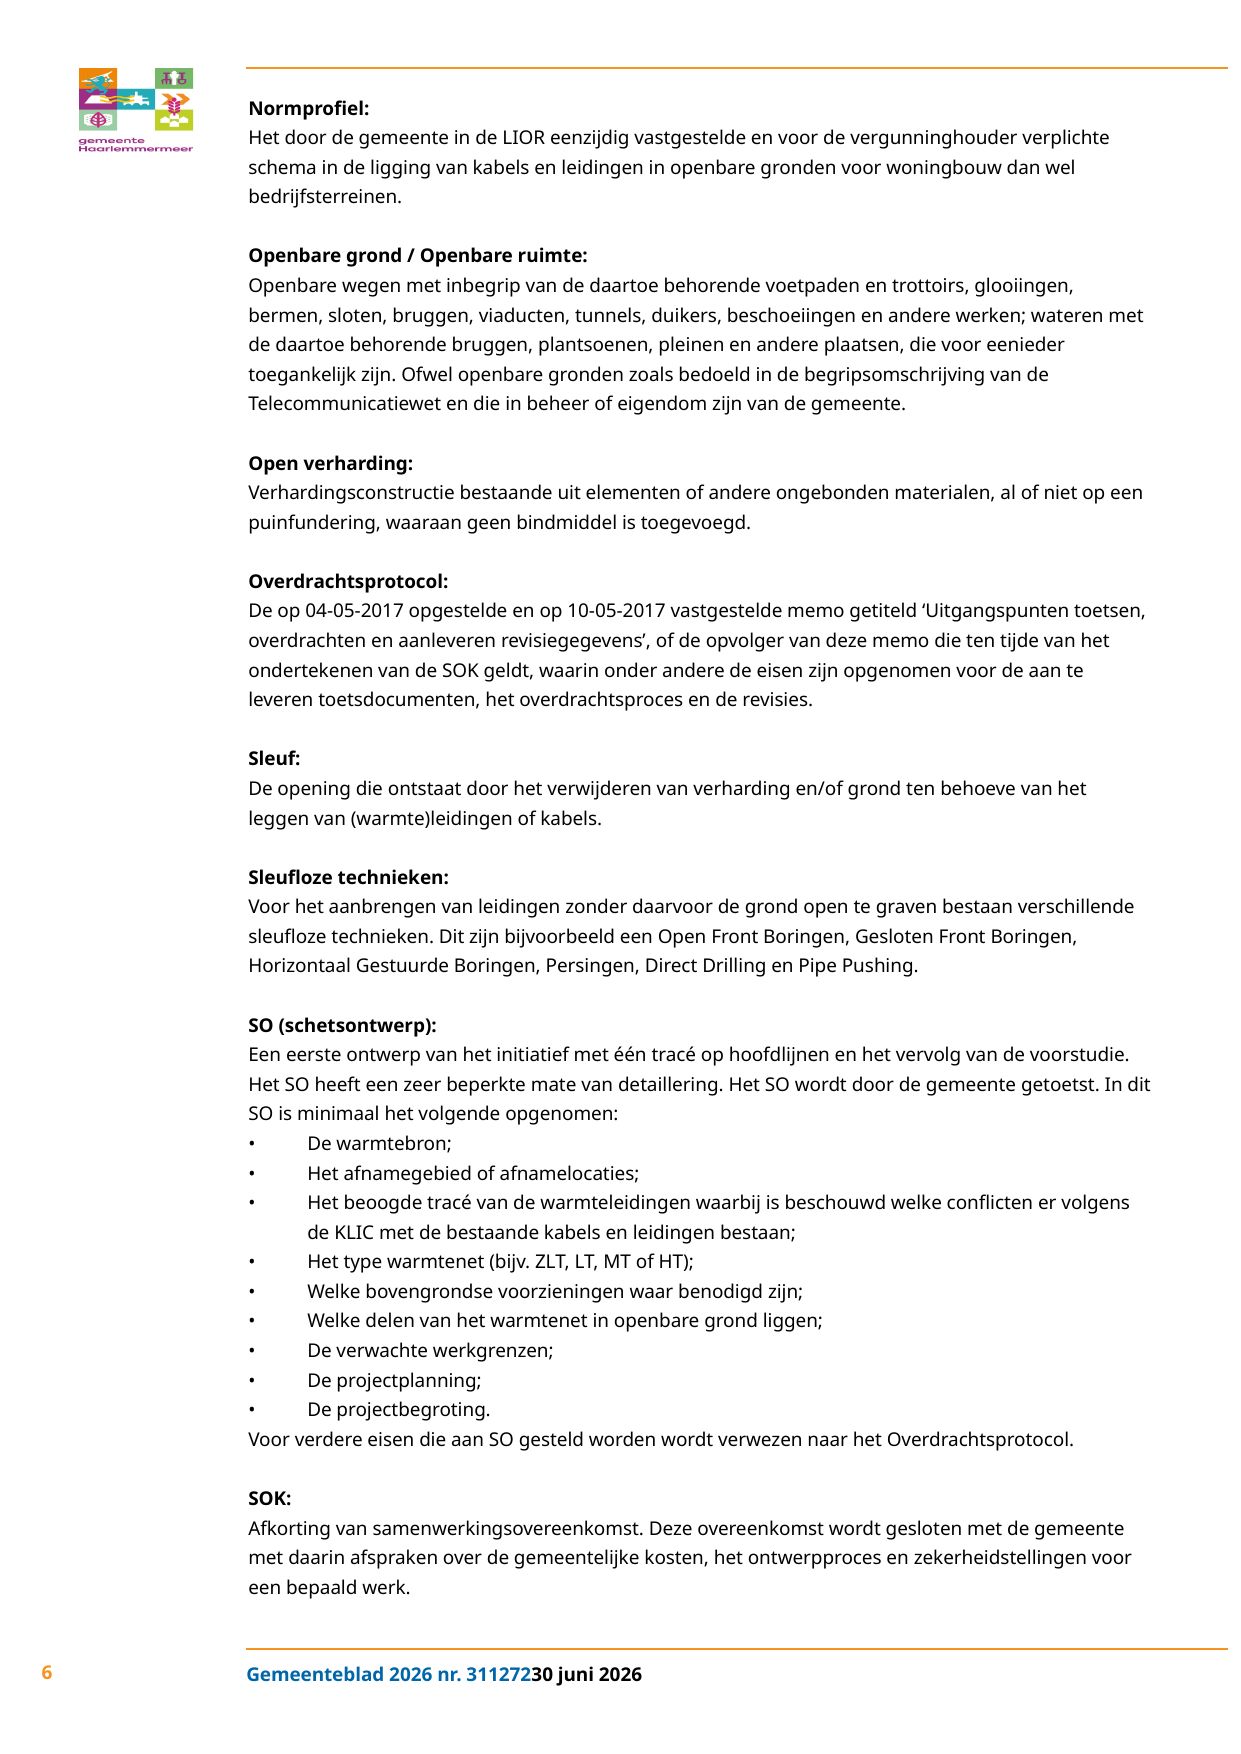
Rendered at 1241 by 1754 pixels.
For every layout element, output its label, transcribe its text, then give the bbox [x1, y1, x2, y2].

text Voor het aanbrengen van leidingen zonder daarvoor de grond open te graven bestaan verschillende sleufloze technieken. Dit zijn bijvoorbeeld een Open Front Boringen, Gesloten Front Boringen, Horizontaal Gestuurde Boringen, Persingen, Direct Drilling en Pipe Pushing. [248, 893, 1152, 978]
list De warmtebron; [248, 1130, 1152, 1156]
list Het beoogde tracé van de warmteleidingen waarbij is beschouwd welke conflicten er volgens de KLIC met de bestaande kabels en leidingen bestaan; [248, 1189, 1152, 1245]
picture [41, 47, 231, 172]
text Openbare wegen met inbegrip van de daartoe behorende voetpaden en trottoirs, glooiingen, bermen, sloten, bruggen, viaducten, tunnels, duikers, beschoeiingen en andere werken; wateren met de daartoe behorende bruggen, plantsoenen, pleinen en andere plaatsen, die voor eenieder toegankelijk zijn. Ofwel openbare gronden zoals bedoeld in de begripsomschrijving van de Telecommunicatiewet en die in beheer of eigendom zijn van de gemeente. [248, 272, 1152, 416]
list Het afnamegebied of afnamelocaties; [248, 1160, 1152, 1186]
text Sleufloze technieken: [248, 864, 1152, 890]
list Welke delen van het warmtenet in openbare grond liggen; [248, 1308, 1152, 1333]
list De projectbegroting. [248, 1396, 1152, 1422]
text Voor verdere eisen die aan SO gesteld worden wordt verwezen naar het Overdrachtsprotocol. [248, 1426, 1152, 1452]
text De op 04-05-2017 opgestelde en op 10-05-2017 vastgestelde memo getiteld ‘Uitgangspunten toetsen, overdrachten en aanleveren revisiegegevens’, of de opvolger van deze memo die ten tijde van het ondertekenen van de SOK geldt, waarin onder andere de eisen zijn opgenomen voor de aan te leveren toetsdocumenten, het overdrachtsproces en de revisies. [248, 598, 1152, 712]
text Normprofiel: [248, 95, 1152, 121]
list De verwachte werkgrenzen; [248, 1337, 1152, 1363]
text Open verharding: [248, 450, 1152, 476]
text Openbare grond / Openbare ruimte: [248, 243, 1152, 268]
text Sleuf: [248, 746, 1152, 771]
text Een eerste ontwerp van het initiatief met één tracé op hoofdlijnen en het vervolg van de voorstudie. Het SO heeft een zeer beperkte mate van detaillering. Het SO wordt door de gemeente getoetst. In dit SO is minimaal het volgende opgenomen: [248, 1041, 1152, 1126]
text De opening die ontstaat door het verwijderen van verharding en/of grond ten behoeve van het leggen van (warmte)leidingen of kabels. [248, 775, 1152, 831]
list De projectplanning; [248, 1367, 1152, 1393]
text SO (schetsontwerp): [248, 1012, 1152, 1038]
text Het door de gemeente in de LIOR eenzijdig vastgestelde en voor de vergunninghouder verplichte schema in de ligging van kabels en leidingen in openbare gronden voor woningbouw dan wel bedrijfsterreinen. [248, 124, 1152, 209]
text Afkorting van samenwerkingsovereenkomst. Deze overeenkomst wordt gesloten met de gemeente met daarin afspraken over de gemeentelijke kosten, het ontwerpproces en zekerheidstellingen voor een bepaald werk. [248, 1515, 1152, 1600]
text SOK: [248, 1485, 1152, 1511]
text Verhardingsconstructie bestaande uit elementen of andere ongebonden materialen, al of niet op een puinfundering, waaraan geen bindmiddel is toegevoegd. [248, 479, 1152, 535]
list Het type warmtenet (bijv. ZLT, LT, MT of HT); [248, 1248, 1152, 1274]
list Welke bovengrondse voorzieningen waar benodigd zijn; [248, 1278, 1152, 1304]
text Overdrachtsprotocol: [248, 568, 1152, 594]
